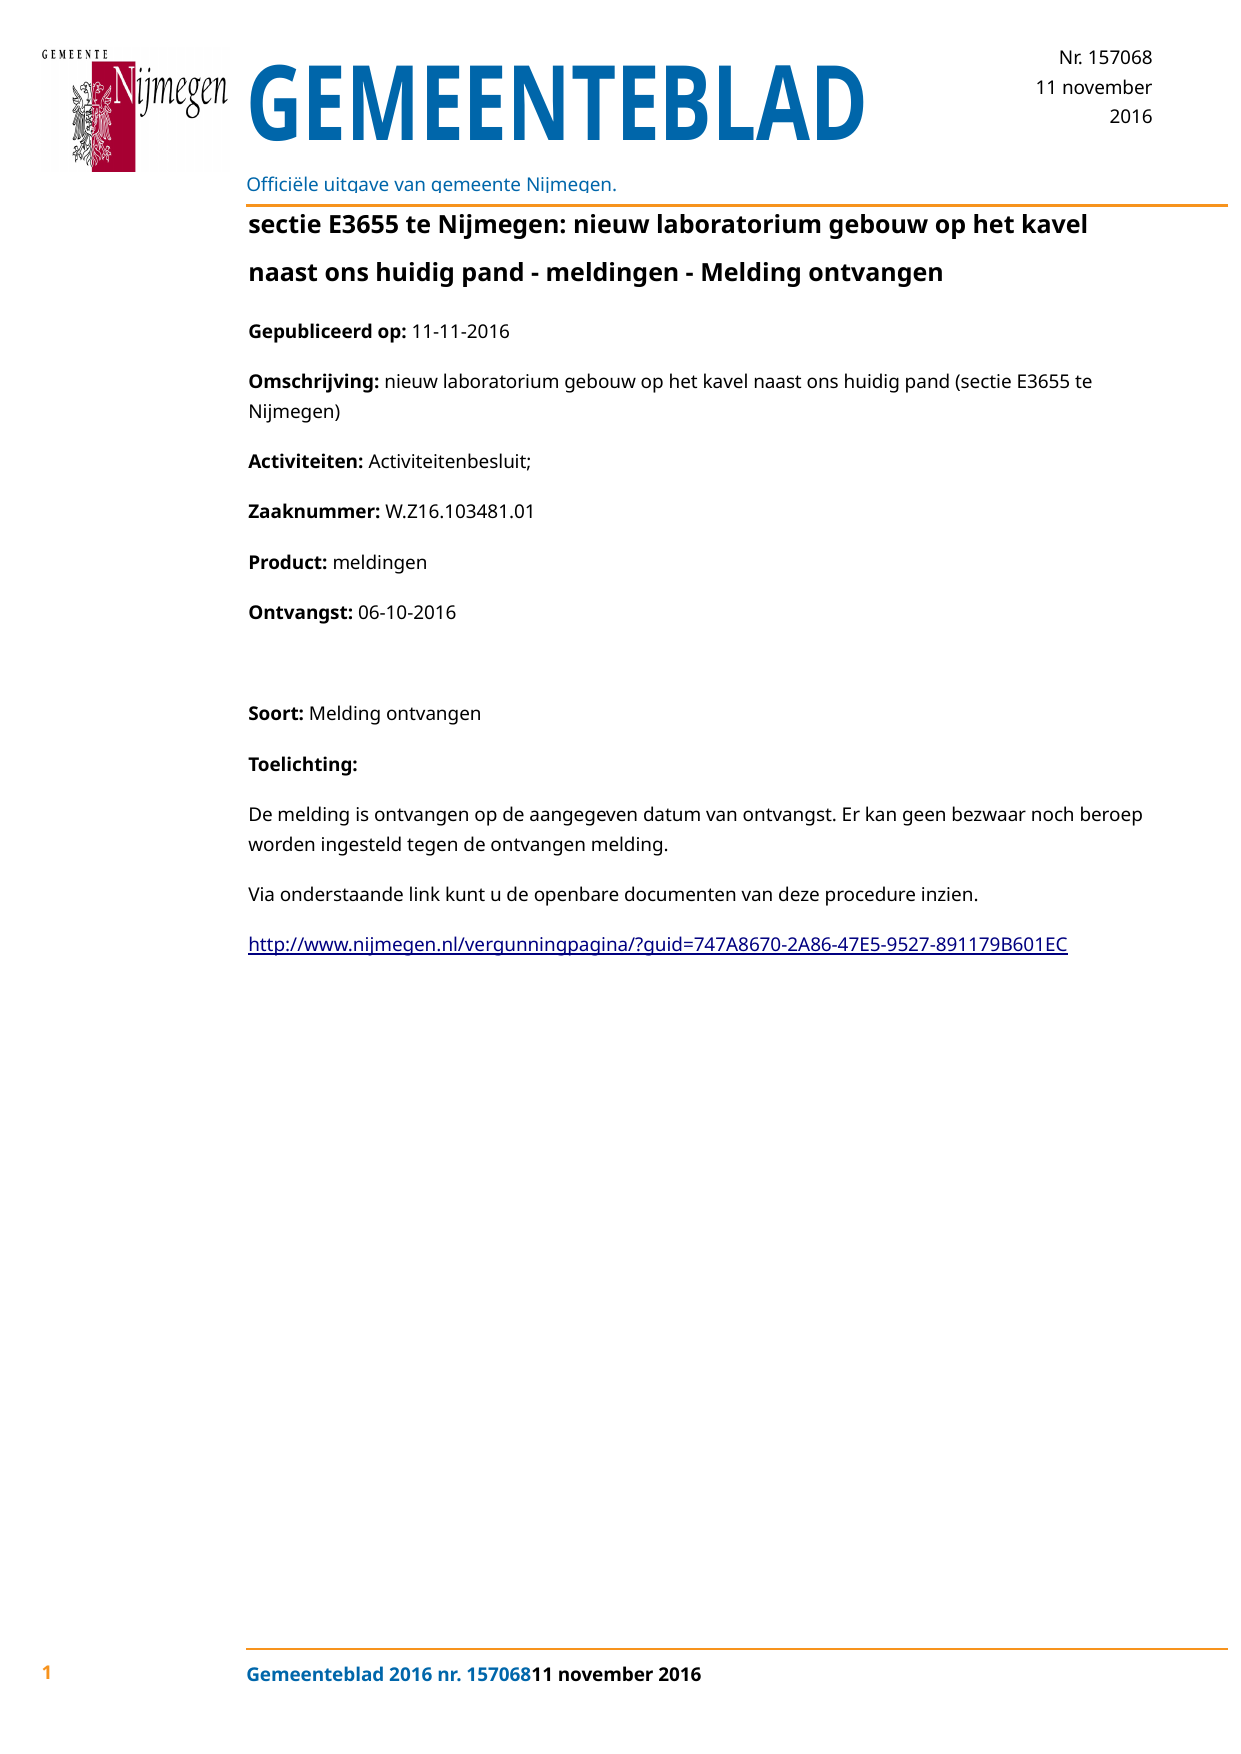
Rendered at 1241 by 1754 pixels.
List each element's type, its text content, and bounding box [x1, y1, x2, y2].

text Activiteiten: Activiteitenbesluit; [248, 448, 1152, 474]
text Omschrijving: nieuw laboratorium gebouw op het kavel naast ons huidig pand (sectie E3655 te Nijmegen) [248, 368, 1152, 424]
text http://www.nijmegen.nl/vergunningpagina/?guid=747A8670-2A86-47E5-9527-891179B601EC [248, 932, 1152, 957]
text Gepubliceerd op: 11-11-2016 [248, 318, 1152, 344]
text Zaaknummer: W.Z16.103481.01 [248, 499, 1152, 524]
text sectie E3655 te Nijmegen: nieuw laboratorium gebouw op het kavel naast ons huidig pand - meldingen - Melding ontvangen [248, 207, 1152, 288]
text Soort: Melding ontvangen [248, 700, 1152, 726]
text Toelichting: [248, 751, 1152, 777]
text De melding is ontvangen op de aangegeven datum van ontvangst. Er kan geen bezwaar noch beroep worden ingesteld tegen de ontvangen melding. [248, 801, 1152, 857]
picture [41, 47, 231, 172]
text Ontvangst: 06-10-2016 [248, 599, 1152, 625]
text Via onderstaande link kunt u de openbare documenten van deze procedure inzien. [248, 881, 1152, 907]
text Product: meldingen [248, 549, 1152, 575]
